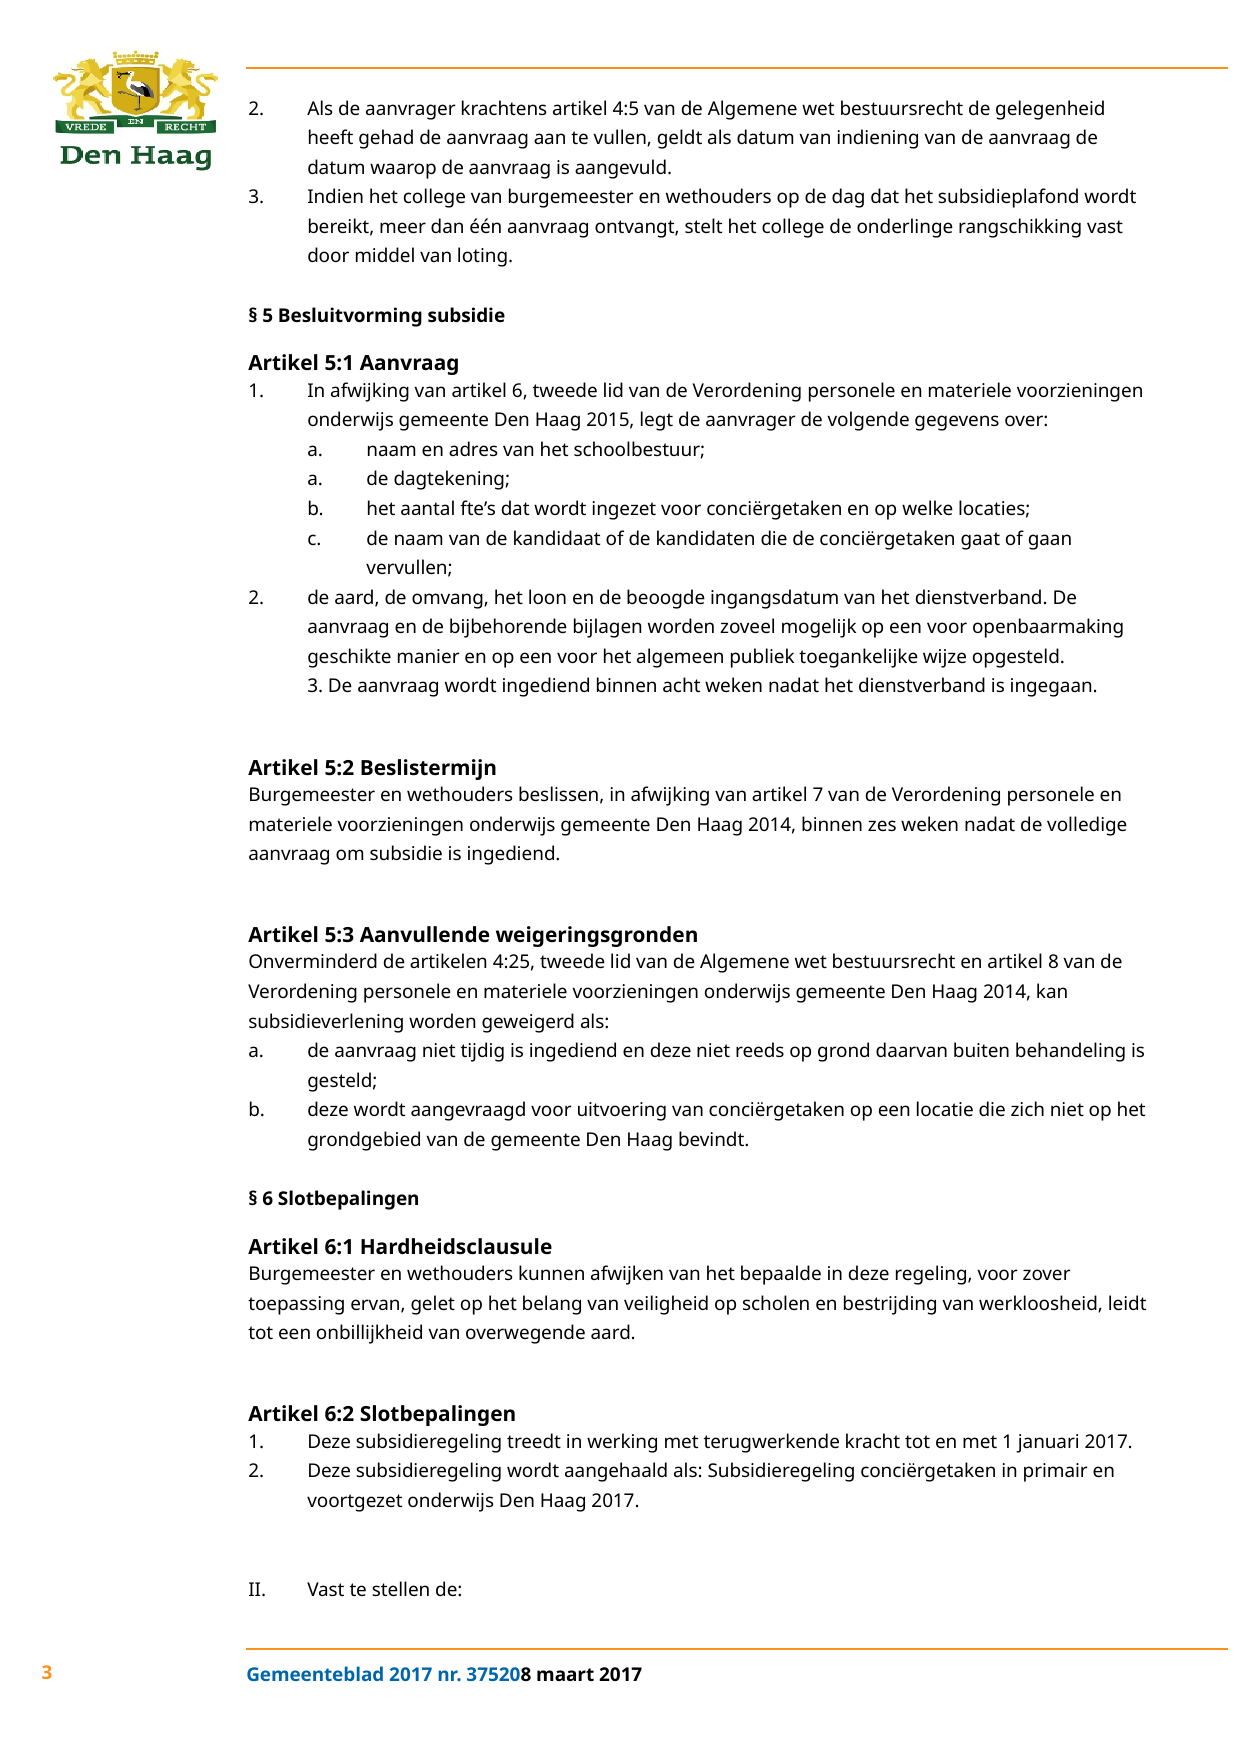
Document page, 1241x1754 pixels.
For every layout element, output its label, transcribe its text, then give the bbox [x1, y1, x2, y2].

list Deze subsidieregeling treedt in werking met terugwerkende kracht tot en met 1 januari 2017. [248, 1428, 1152, 1454]
list de aanvraag niet tijdig is ingediend en deze niet reeds op grond daarvan buiten behandeling is gesteld; [248, 1037, 1152, 1093]
list 3. De aanvraag wordt ingediend binnen acht weken nadat het dienstverband is ingegaan. [248, 673, 1152, 698]
list het aantal fte’s dat wordt ingezet voor conciërgetaken en op welke locaties; [307, 495, 1152, 521]
text Artikel 6:2 Slotbepalingen [248, 1399, 1152, 1428]
list Als de aanvrager krachtens artikel 4:5 van de Algemene wet bestuursrecht de gelegenheid heeft gehad de aanvraag aan te vullen, geldt als datum van indiening van de aanvraag de datum waarop de aanvraag is aangevuld. [248, 95, 1152, 180]
list Vast te stellen de: [248, 1576, 1152, 1602]
text Artikel 6:1 Hardheidsclausule [248, 1232, 1152, 1260]
text Artikel 5:3 Aanvullende weigeringsgronden [248, 920, 1152, 949]
list deze wordt aangevraagd voor uitvoering van conciërgetaken op een locatie die zich niet op het grondgebied van de gemeente Den Haag bevindt. [248, 1097, 1152, 1152]
list de dagtekening; [307, 466, 1152, 491]
text Artikel 5:2 Beslistermijn [248, 753, 1152, 781]
list Deze subsidieregeling wordt aangehaald als: Subsidieregeling conciërgetaken in primair en voortgezet onderwijs Den Haag 2017. [248, 1458, 1152, 1513]
list Indien het college van burgemeester en wethouders op de dag dat het subsidieplafond wordt bereikt, meer dan één aanvraag ontvangt, stelt het college de onderlinge rangschikking vast door middel van loting. [248, 183, 1152, 268]
text § 6 Slotbepalingen [248, 1185, 1152, 1211]
list naam en adres van het schoolbestuur; [307, 436, 1152, 462]
list de naam van de kandidaat of de kandidaten die de conciërgetaken gaat of gaan vervullen; [307, 525, 1152, 580]
text Burgemeester en wethouders beslissen, in afwijking van artikel 7 van de Verordening personele en materiele voorzieningen onderwijs gemeente Den Haag 2014, binnen zes weken nadat de volledige aanvraag om subsidie is ingediend. [248, 781, 1152, 866]
text Artikel 5:1 Aanvraag [248, 348, 1152, 377]
picture [41, 47, 231, 172]
text Onverminderd de artikelen 4:25, tweede lid van de Algemene wet bestuursrecht en artikel 8 van de Verordening personele en materiele voorzieningen onderwijs gemeente Den Haag 2014, kan subsidieverlening worden geweigerd als: [248, 949, 1152, 1034]
text § 5 Besluitvorming subsidie [248, 302, 1152, 328]
list de aard, de omvang, het loon en de beoogde ingangsdatum van het dienstverband. De aanvraag en de bijbehorende bijlagen worden zoveel mogelijk op een voor openbaarmaking geschikte manier en op een voor het algemeen publiek toegankelijke wijze opgesteld. [248, 584, 1152, 669]
list In afwijking van artikel 6, tweede lid van de Verordening personele en materiele voorzieningen onderwijs gemeente Den Haag 2015, legt de aanvrager de volgende gegevens over: [248, 377, 1152, 432]
text Burgemeester en wethouders kunnen afwijken van het bepaalde in deze regeling, voor zover toepassing ervan, gelet op het belang van veiligheid op scholen en bestrijding van werkloosheid, leidt tot een onbillijkheid van overwegende aard. [248, 1260, 1152, 1345]
